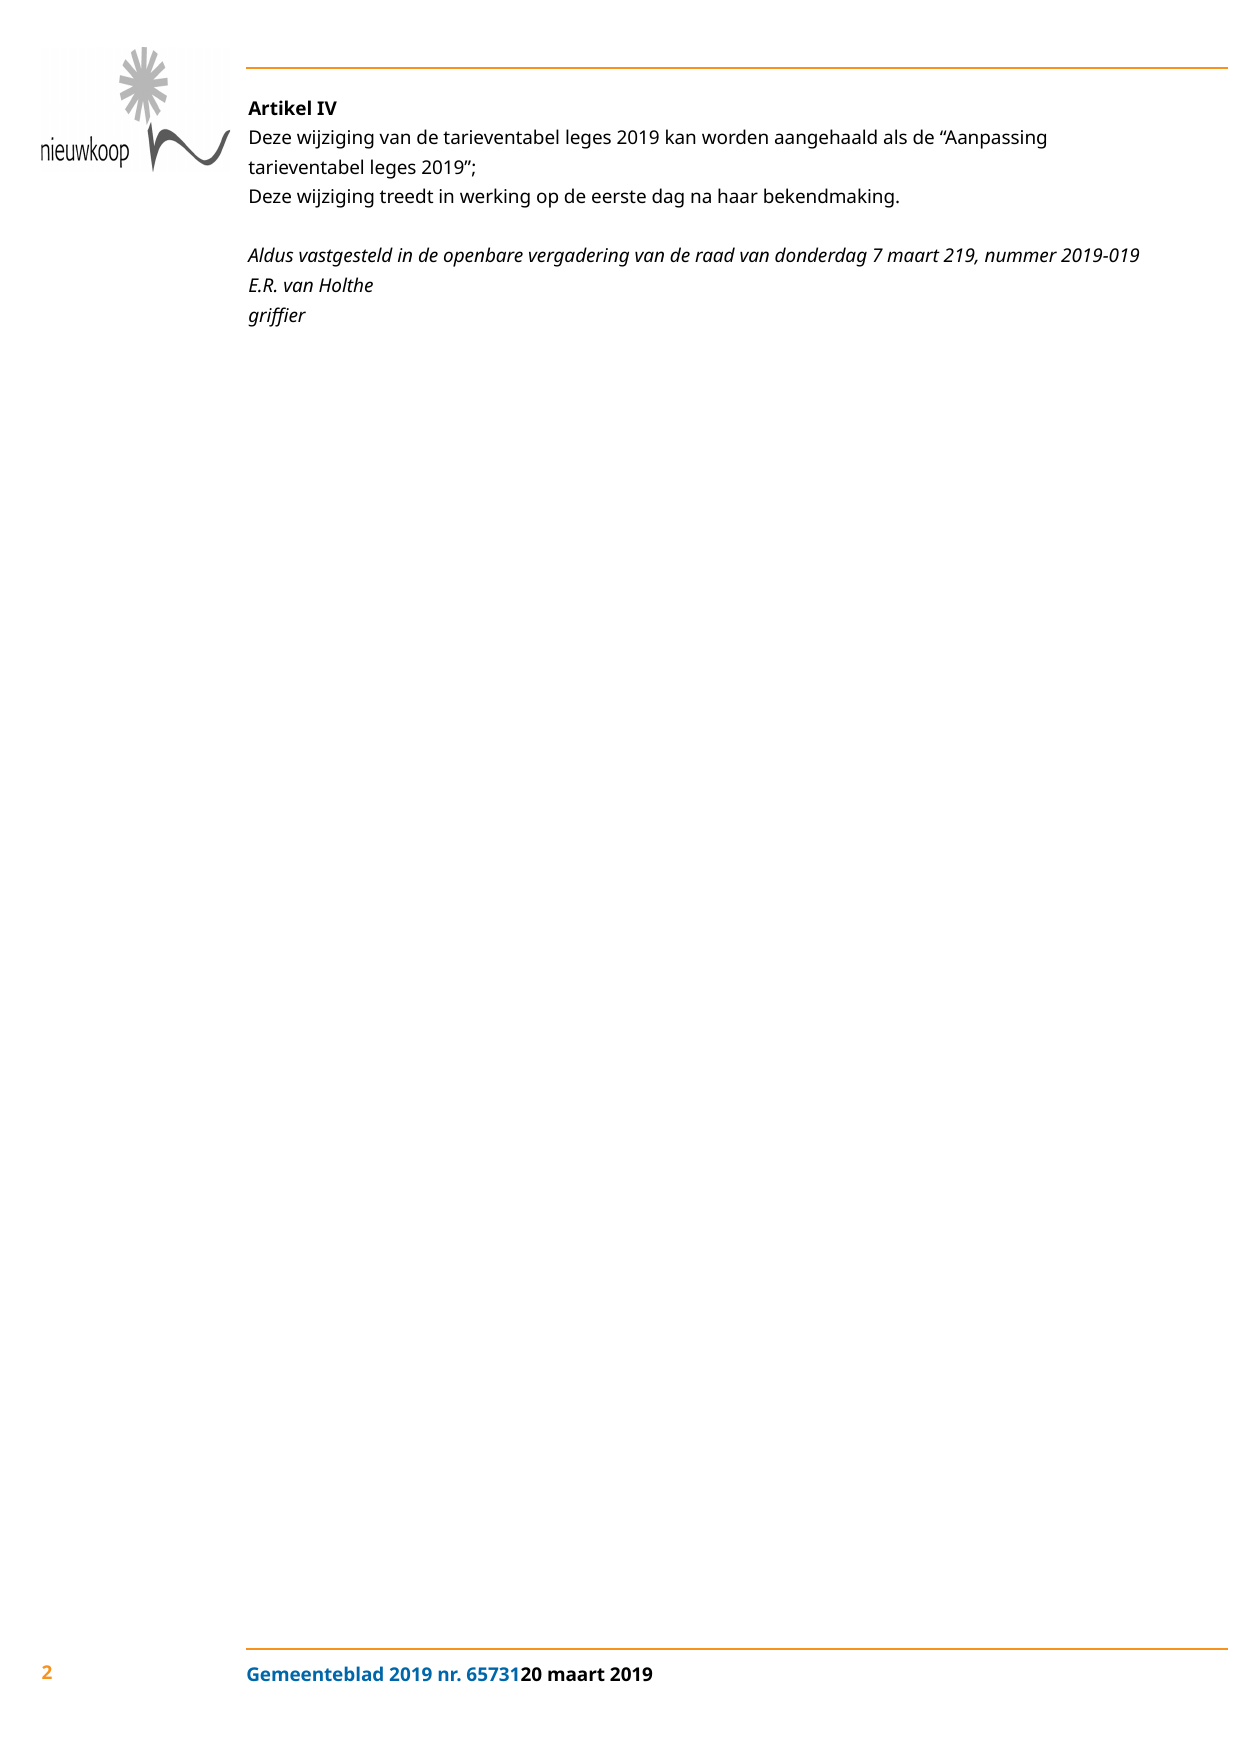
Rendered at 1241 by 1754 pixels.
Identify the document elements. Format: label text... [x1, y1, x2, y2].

text Deze wijziging van de tarieventabel leges 2019 kan worden aangehaald als de “Aanpassing tarieventabel leges 2019”; [248, 124, 1152, 180]
text Aldus vastgesteld in de openbare vergadering van de raad van donderdag 7 maart 219, nummer 2019-019 [248, 243, 1152, 268]
text griffier [248, 302, 1152, 328]
text Deze wijziging treedt in werking op de eerste dag na haar bekendmaking. [248, 183, 1152, 209]
picture [41, 47, 231, 172]
text E.R. van Holthe [248, 272, 1152, 298]
text Artikel IV [248, 95, 1152, 121]
